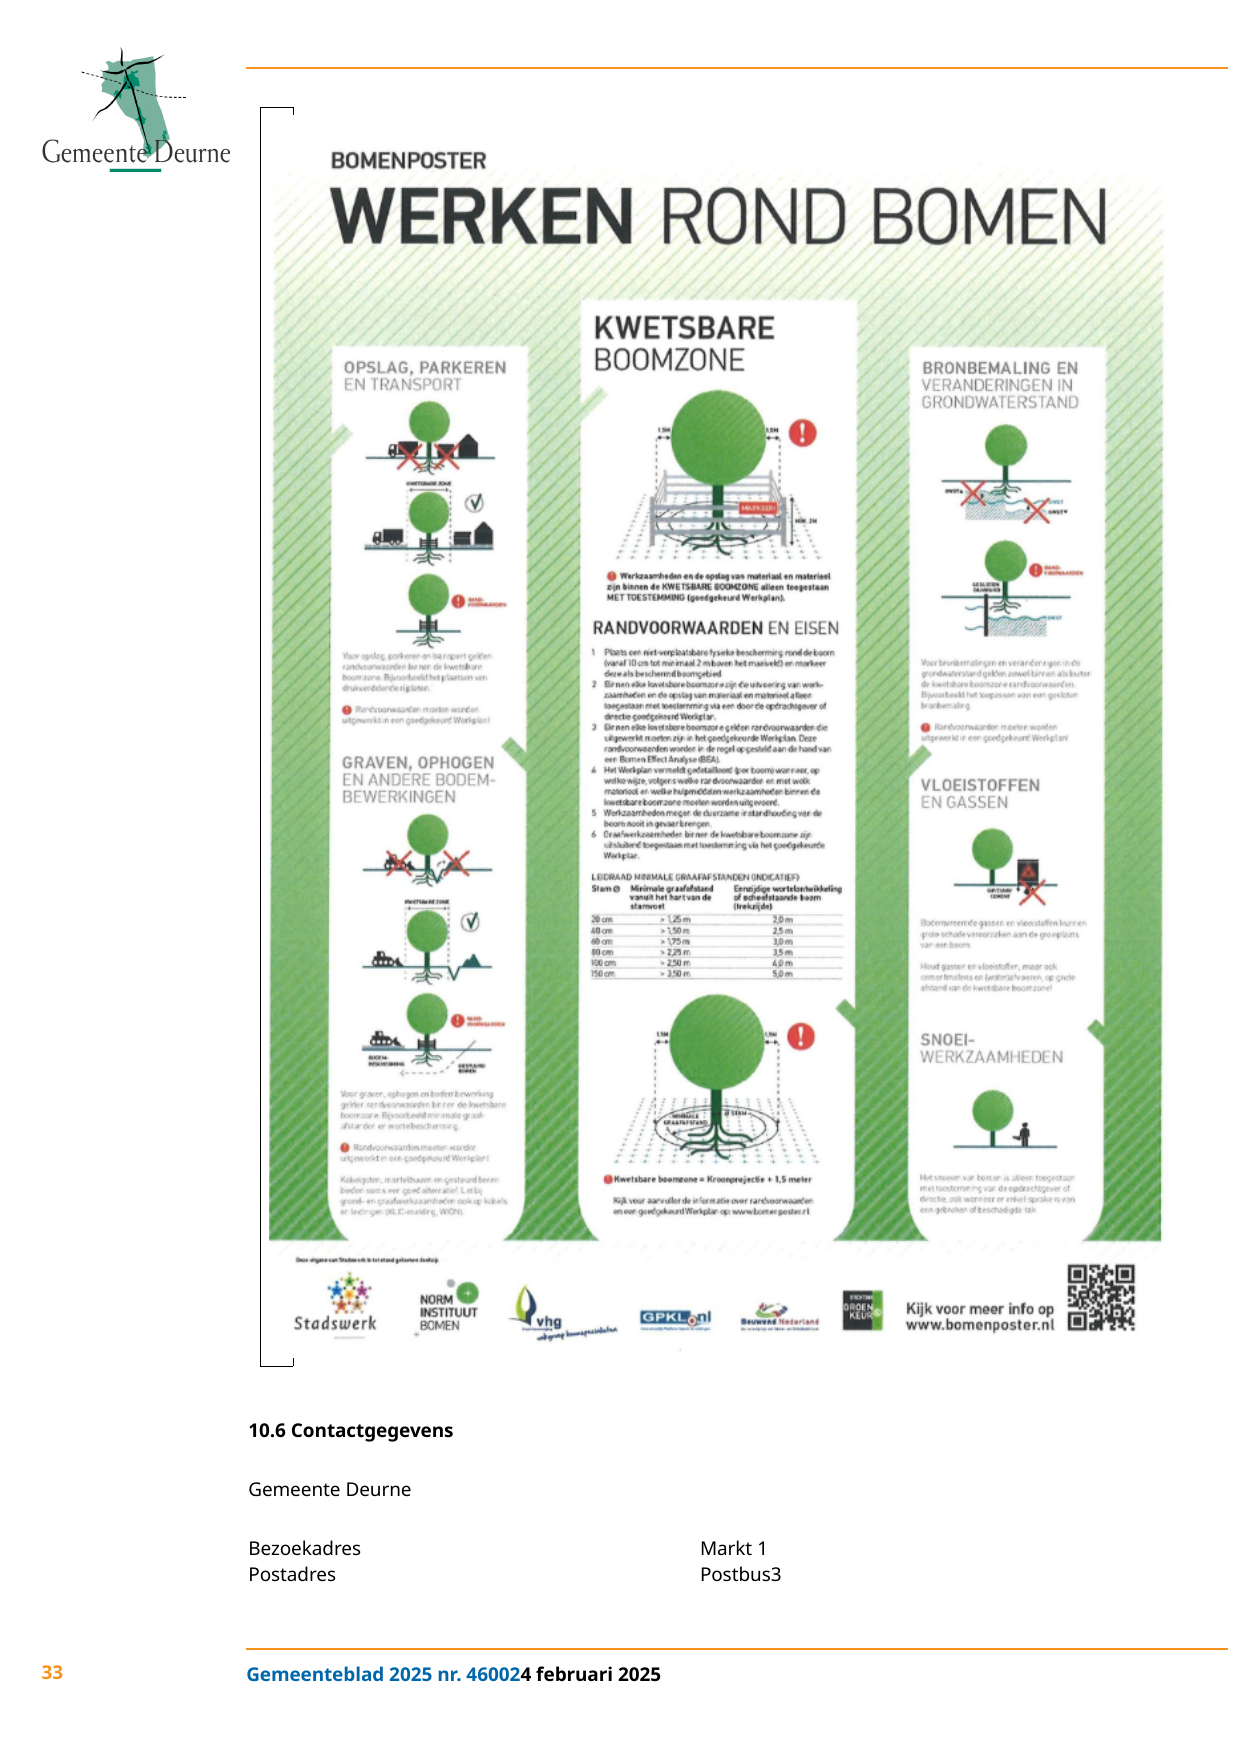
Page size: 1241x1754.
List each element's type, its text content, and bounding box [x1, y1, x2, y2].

table_header Markt 1 [700, 1536, 1152, 1561]
table_cell Postbus3 [700, 1561, 1152, 1587]
text Gemeente Deurne [248, 1476, 1152, 1502]
picture [41, 47, 231, 172]
table_header Bezoekadres [248, 1536, 700, 1561]
table_cell Postadres [248, 1561, 700, 1587]
picture [268, 115, 1173, 1358]
text 10.6 Contactgegevens [248, 1417, 1152, 1443]
